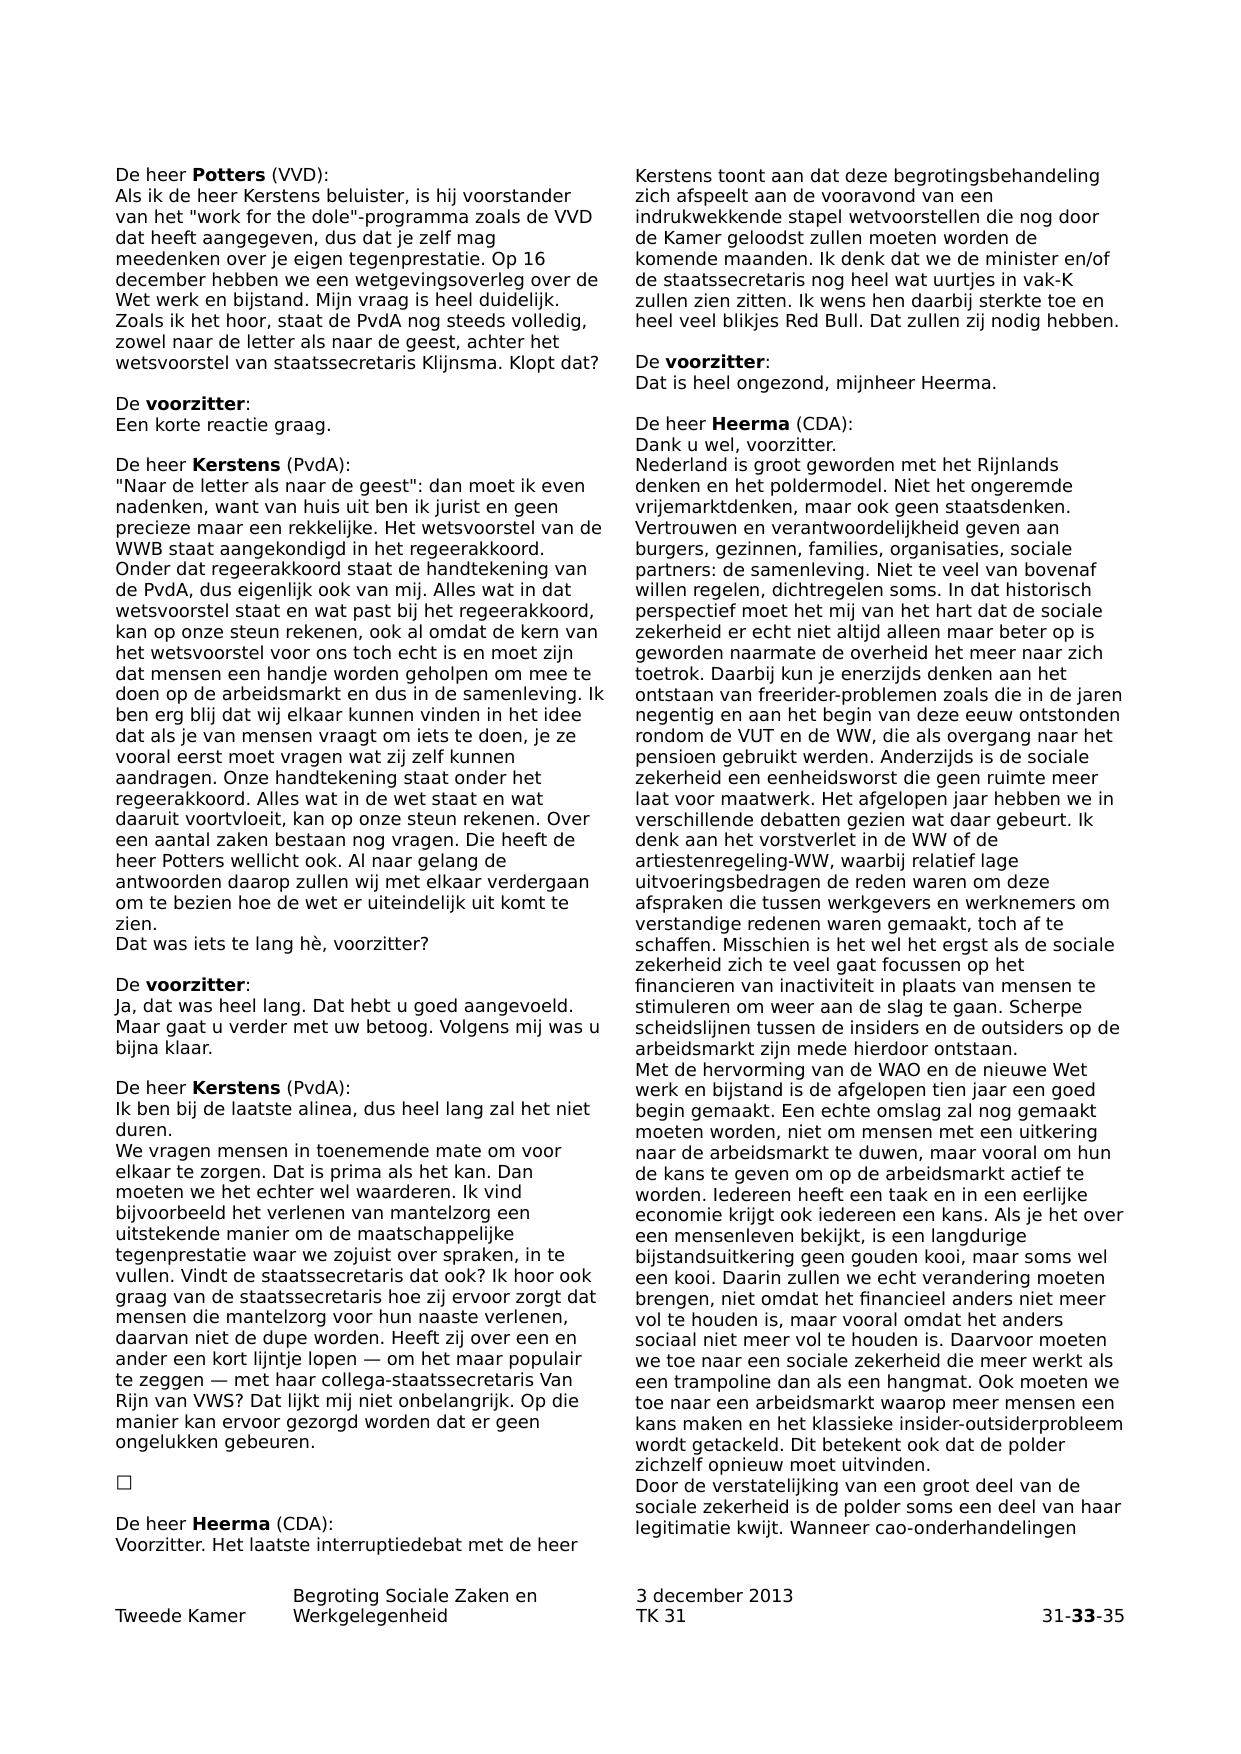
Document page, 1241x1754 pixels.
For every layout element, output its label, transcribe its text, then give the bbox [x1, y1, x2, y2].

text Dank u wel, voorzitter. [635, 434, 1125, 455]
text De heer Kerstens (PvdA): [115, 1078, 605, 1099]
text We vragen mensen in toenemende mate om voor elkaar te zorgen. Dat is prima als het kan. Dan moeten we het echter wel waarderen. Ik vind bijvoorbeeld het verlenen van mantelzorg een uitstekende manier om de maatschappelijke tegenprestatie waar we zojuist over spraken, in te vullen. Vindt de staatssecretaris dat ook? Ik hoor ook graag van de staatssecretaris hoe zij ervoor zorgt dat mensen die mantelzorg voor hun naaste verlenen, daarvan niet de dupe worden. Heeft zij over een en ander een kort lijntje lopen — om het maar populair te zeggen — met haar collega-staatssecretaris Van Rijn van VWS? Dat lijkt mij niet onbelangrijk. Op die manier kan ervoor gezorgd worden dat er geen ongelukken gebeuren. [115, 1141, 605, 1453]
text Een korte reactie graag. [115, 414, 605, 435]
text Ja, dat was heel lang. Dat hebt u goed aangevoeld. Maar gaat u verder met uw betoog. Volgens mij was u bijna klaar. [115, 996, 605, 1058]
text Als ik de heer Kerstens beluister, is hij voorstander van het "work for the dole"-programma zoals de VVD dat heeft aangegeven, dus dat je zelf mag meedenken over je eigen tegenprestatie. Op 16 december hebben we een wetgevingsoverleg over de Wet werk en bijstand. Mijn vraag is heel duidelijk. Zoals ik het hoor, staat de PvdA nog steeds volledig, zowel naar de letter als naar de geest, achter het wetsvoorstel van staatssecretaris Klijnsma. Klopt dat? [115, 186, 605, 373]
text De heer Heerma (CDA): [115, 1514, 605, 1534]
text De heer Heerma (CDA): [635, 413, 1125, 434]
text De heer Kerstens (PvdA): [115, 455, 605, 476]
text Met de hervorming van de WAO en de nieuwe Wet werk en bijstand is de afgelopen tien jaar een goed begin gemaakt. Een echte omslag zal nog gemaakt moeten worden, niet om mensen met een uitkering naar de arbeidsmarkt te duwen, maar vooral om hun de kans te geven om op de arbeidsmarkt actief te worden. Iedereen heeft een taak en in een eerlijke economie krijgt ook iedereen een kans. Als je het over een mensenleven bekijkt, is een langdurige bijstandsuitkering geen gouden kooi, maar soms wel een kooi. Daarin zullen we echt verandering moeten brengen, niet omdat het financieel anders niet meer vol te houden is, maar vooral omdat het anders sociaal niet meer vol te houden is. Daarvoor moeten we toe naar een sociale zekerheid die meer werkt als een trampoline dan als een hangmat. Ook moeten we toe naar een arbeidsmarkt waarop meer mensen een kans maken en het klassieke insider-outsiderprobleem wordt getackeld. Dit betekent ook dat de polder zichzelf opnieuw moet uitvinden. [635, 1059, 1125, 1476]
text "Naar de letter als naar de geest": dan moet ik even nadenken, want van huis uit ben ik jurist en geen precieze maar een rekkelijke. Het wetsvoorstel van de WWB staat aangekondigd in het regeerakkoord. Onder dat regeerakkoord staat de handtekening van de PvdA, dus eigenlijk ook van mij. Alles wat in dat wetsvoorstel staat en wat past bij het regeerakkoord, kan op onze steun rekenen, ook al omdat de kern van het wetsvoorstel voor ons toch echt is en moet zijn dat mensen een handje worden geholpen om mee te doen op de arbeidsmarkt en dus in de samenleving. Ik ben erg blij dat wij elkaar kunnen vinden in het idee dat als je van mensen vraagt om iets te doen, je ze vooral eerst moet vragen wat zij zelf kunnen aandragen. Onze handtekening staat onder het regeerakkoord. Alles wat in de wet staat en wat daaruit voortvloeit, kan op onze steun rekenen. Over een aantal zaken bestaan nog vragen. Die heeft de heer Potters wellicht ook. Al naar gelang de antwoorden daarop zullen wij met elkaar verdergaan om te bezien hoe de wet er uiteindelijk uit komt te zien. [115, 476, 605, 934]
text Voorzitter. Het laatste interruptiedebat met de heer [115, 1534, 605, 1555]
text De voorzitter: [115, 393, 605, 414]
text Dat was iets te lang hè, voorzitter? [115, 934, 605, 955]
text Ik ben bij de laatste alinea, dus heel lang zal het niet duren. [115, 1099, 605, 1141]
text De heer Potters (VVD): [115, 165, 605, 186]
text Kerstens toont aan dat deze begrotingsbehandeling zich afspeelt aan de vooravond van een indrukwekkende stapel wetvoorstellen die nog door de Kamer geloodst zullen moeten worden de komende maanden. Ik denk dat we de minister en/of de staatssecretaris nog heel wat uurtjes in vak-K zullen zien zitten. Ik wens hen daarbij sterkte toe en heel veel blikjes Red Bull. Dat zullen zij nodig hebben. [635, 165, 1125, 332]
text Door de verstatelijking van een groot deel van de sociale zekerheid is de polder soms een deel van haar legitimatie kwijt. Wanneer cao-onderhandelingen [635, 1476, 1125, 1538]
text Dat is heel ongezond, mijnheer Heerma. [635, 373, 1125, 393]
text ⬜ [115, 1473, 605, 1494]
text Nederland is groot geworden met het Rijnlands denken en het poldermodel. Niet het ongeremde vrijemarktdenken, maar ook geen staatsdenken. Vertrouwen en verantwoordelijkheid geven aan burgers, gezinnen, families, organisaties, sociale partners: de samenleving. Niet te veel van bovenaf willen regelen, dichtregelen soms. In dat historisch perspectief moet het mij van het hart dat de sociale zekerheid er echt niet altijd alleen maar beter op is geworden naarmate de overheid het meer naar zich toetrok. Daarbij kun je enerzijds denken aan het ontstaan van freerider-problemen zoals die in de jaren negentig en aan het begin van deze eeuw ontstonden rondom de VUT en de WW, die als overgang naar het pensioen gebruikt werden. Anderzijds is de sociale zekerheid een eenheidsworst die geen ruimte meer laat voor maatwerk. Het afgelopen jaar hebben we in verschillende debatten gezien wat daar gebeurt. Ik denk aan het vorstverlet in de WW of de artiestenregeling-WW, waarbij relatief lage uitvoeringsbedragen de reden waren om deze afspraken die tussen werkgevers en werknemers om verstandige redenen waren gemaakt, toch af te schaffen. Misschien is het wel het ergst als de sociale zekerheid zich te veel gaat focussen op het financieren van inactiviteit in plaats van mensen te stimuleren om weer aan de slag te gaan. Scherpe scheidslijnen tussen de insiders en de outsiders op de arbeidsmarkt zijn mede hierdoor ontstaan. [635, 455, 1125, 1059]
text De voorzitter: [635, 352, 1125, 373]
text De voorzitter: [115, 975, 605, 996]
